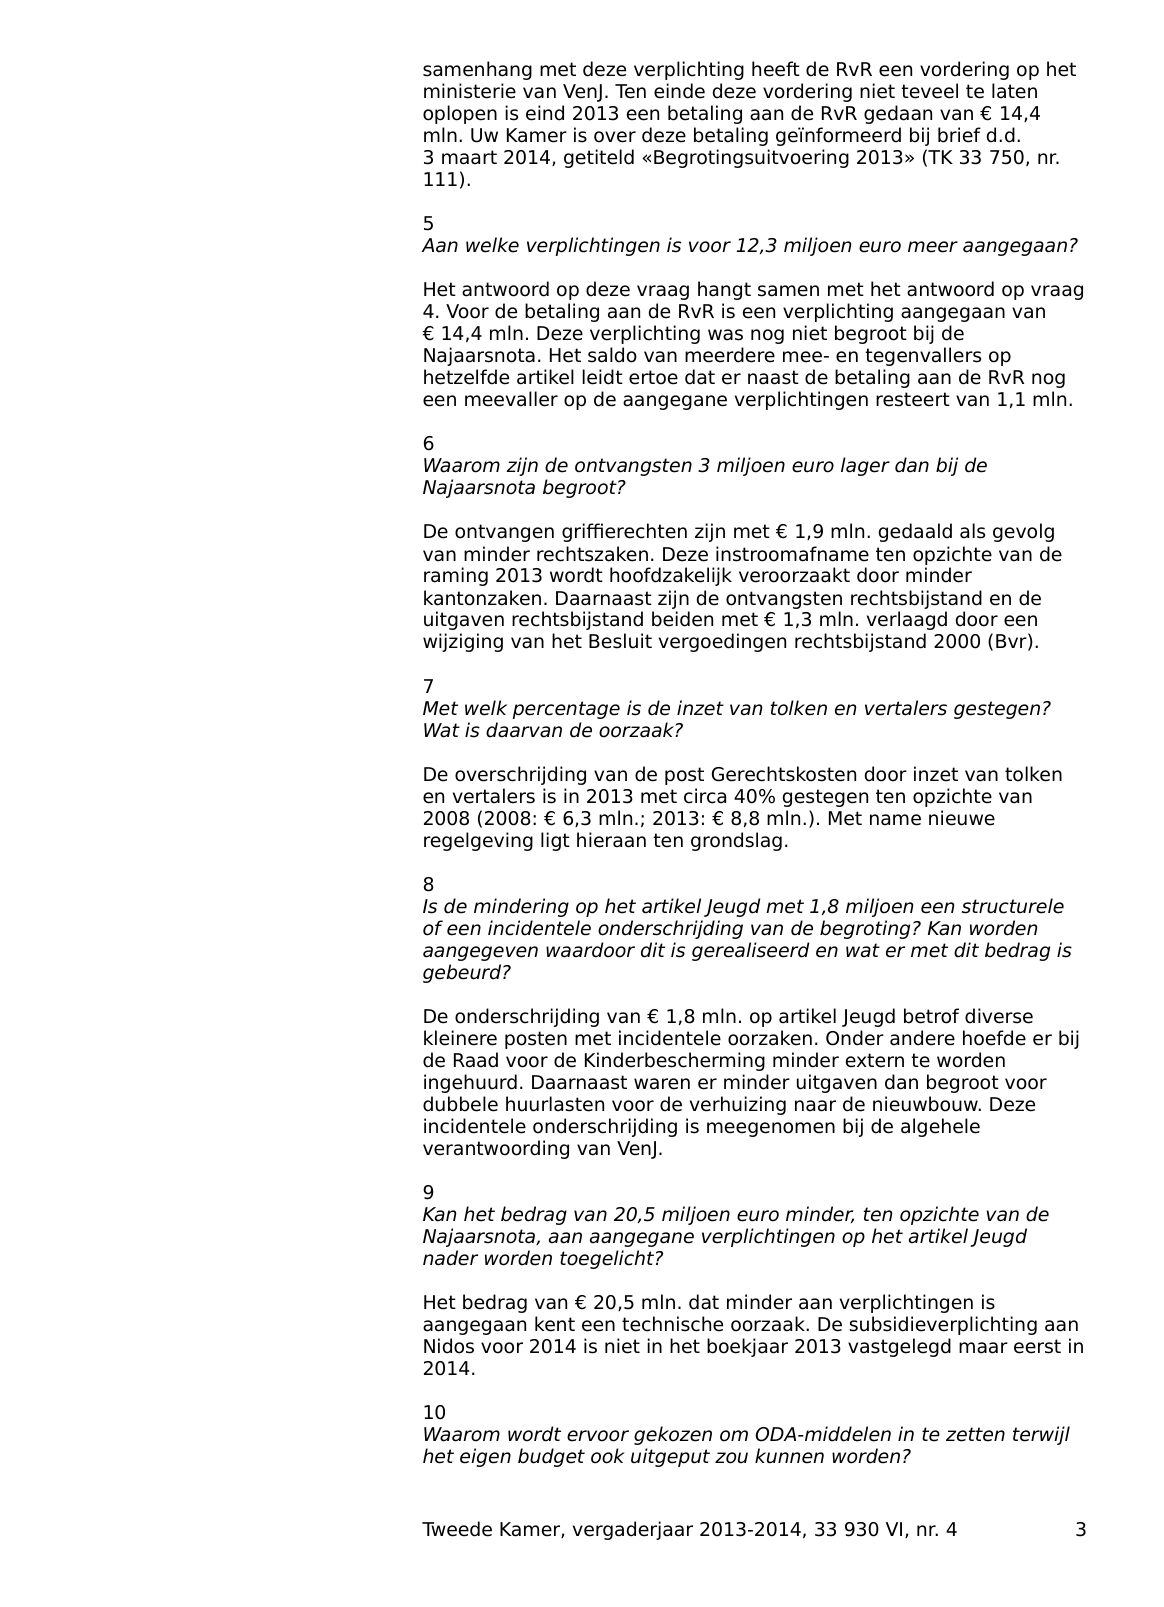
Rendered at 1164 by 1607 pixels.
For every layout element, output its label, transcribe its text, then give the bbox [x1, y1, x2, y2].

text Is de mindering op het artikel Jeugd met 1,8 miljoen een structurele of een incidentele onderschrijding van de begroting? Kan worden aangegeven waardoor dit is gerealiseerd en wat er met dit bedrag is gebeurd? [422, 896, 1087, 984]
text Waarom wordt ervoor gekozen om ODA-middelen in te zetten terwijl het eigen budget ook uitgeput zou kunnen worden? [422, 1424, 1087, 1468]
text 9 [422, 1182, 1087, 1204]
text samenhang met deze verplichting heeft de RvR een vordering op het ministerie van VenJ. Ten einde deze vordering niet teveel te laten oplopen is eind 2013 een betaling aan de RvR gedaan van € 14,4 mln. Uw Kamer is over deze betaling geïnformeerd bij brief d.d. 3 maart 2014, getiteld «Begrotingsuitvoering 2013» (TK 33 750, nr. 111). [422, 59, 1087, 191]
text De overschrijding van de post Gerechtskosten door inzet van tolken en vertalers is in 2013 met circa 40% gestegen ten opzichte van 2008 (2008: € 6,3 mln.; 2013: € 8,8 mln.). Met name nieuwe regelgeving ligt hieraan ten grondslag. [422, 764, 1087, 852]
text Met welk percentage is de inzet van tolken en vertalers gestegen? Wat is daarvan de oorzaak? [422, 697, 1087, 741]
text Het bedrag van € 20,5 mln. dat minder aan verplichtingen is aangegaan kent een technische oorzaak. De subsidieverplichting aan Nidos voor 2014 is niet in het boekjaar 2013 vastgelegd maar eerst in 2014. [422, 1292, 1087, 1380]
text 10 [422, 1402, 1087, 1424]
text De onderschrijding van € 1,8 mln. op artikel Jeugd betrof diverse kleinere posten met incidentele oorzaken. Onder andere hoefde er bij de Raad voor de Kinderbescherming minder extern te worden ingehuurd. Daarnaast waren er minder uitgaven dan begroot voor dubbele huurlasten voor de verhuizing naar de nieuwbouw. Deze incidentele onderschrijding is meegenomen bij de algehele verantwoording van VenJ. [422, 1006, 1087, 1160]
text Het antwoord op deze vraag hangt samen met het antwoord op vraag 4. Voor de betaling aan de RvR is een verplichting aangegaan van € 14,4 mln. Deze verplichting was nog niet begroot bij de Najaarsnota. Het saldo van meerdere mee- en tegenvallers op hetzelfde artikel leidt ertoe dat er naast de betaling aan de RvR nog een meevaller op de aangegane verplichtingen resteert van 1,1 mln. [422, 279, 1087, 411]
text 7 [422, 676, 1087, 697]
text 6 [422, 433, 1087, 455]
text 8 [422, 874, 1087, 896]
text Waarom zijn de ontvangsten 3 miljoen euro lager dan bij de Najaarsnota begroot? [422, 455, 1087, 499]
text Kan het bedrag van 20,5 miljoen euro minder, ten opzichte van de Najaarsnota, aan aangegane verplichtingen op het artikel Jeugd nader worden toegelicht? [422, 1204, 1087, 1270]
text Aan welke verplichtingen is voor 12,3 miljoen euro meer aangegaan? [422, 235, 1087, 257]
text De ontvangen griffierechten zijn met € 1,9 mln. gedaald als gevolg van minder rechtszaken. Deze instroomafname ten opzichte van de raming 2013 wordt hoofdzakelijk veroorzaakt door minder kantonzaken. Daarnaast zijn de ontvangsten rechtsbijstand en de uitgaven rechtsbijstand beiden met € 1,3 mln. verlaagd door een wijziging van het Besluit vergoedingen rechtsbijstand 2000 (Bvr). [422, 521, 1087, 653]
text 5 [422, 213, 1087, 235]
